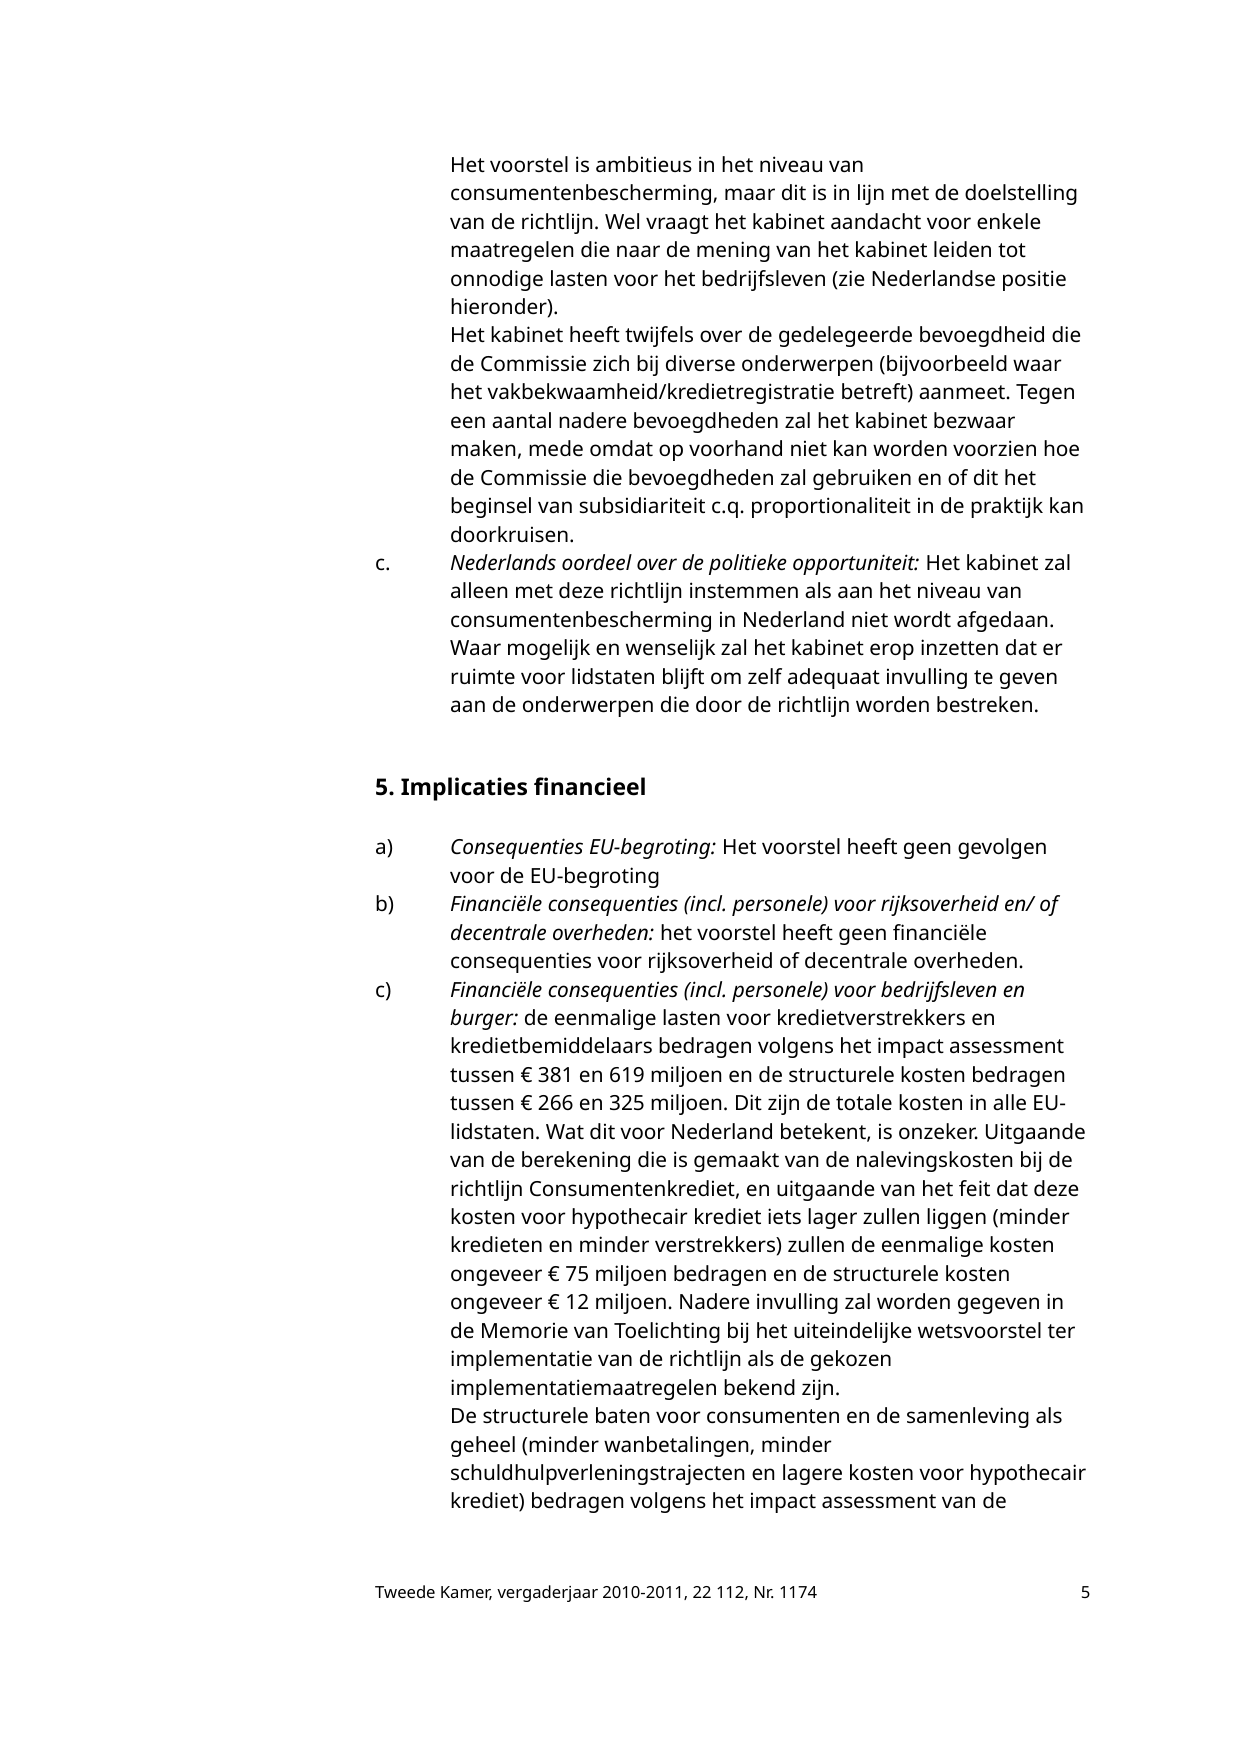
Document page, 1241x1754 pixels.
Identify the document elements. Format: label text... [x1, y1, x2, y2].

list Nederlands oordeel over de politieke opportuniteit: Het kabinet zal alleen met deze richtlijn instemmen als aan het niveau van consumentenbescherming in Nederland niet wordt afgedaan. Waar mogelijk en wenselijk zal het kabinet erop inzetten dat er ruimte voor lidstaten blijft om zelf adequaat invulling te geven aan de onderwerpen die door de richtlijn worden bestreken. [375, 548, 1090, 719]
list Het voorstel is ambitieus in het niveau van consumentenbescherming, maar dit is in lijn met de doelstelling van de richtlijn. Wel vraagt het kabinet aandacht voor enkele maatregelen die naar de mening van het kabinet leiden tot onnodige lasten voor het bedrijfsleven (zie Nederlandse positie hieronder). [375, 150, 1090, 321]
subtitle 5. Implicaties financieel [375, 771, 1090, 802]
list Financiële consequenties (incl. personele) voor rijksoverheid en/ of decentrale overheden: het voorstel heeft geen financiële consequenties voor rijksoverheid of decentrale overheden. [375, 889, 1090, 975]
list Financiële consequenties (incl. personele) voor bedrijfsleven en burger: de eenmalige lasten voor kredietverstrekkers en kredietbemiddelaars bedragen volgens het impact assessment tussen € 381 en 619 miljoen en de structurele kosten bedragen tussen € 266 en 325 miljoen. Dit zijn de totale kosten in alle EU-lidstaten. Wat dit voor Nederland betekent, is onzeker. Uitgaande van de berekening die is gemaakt van de nalevingskosten bij de richtlijn Consumentenkrediet, en uitgaande van het feit dat deze kosten voor hypothecair krediet iets lager zullen liggen (minder kredieten en minder verstrekkers) zullen de eenmalige kosten ongeveer € 75 miljoen bedragen en de structurele kosten ongeveer € 12 miljoen. Nadere invulling zal worden gegeven in de Memorie van Toelichting bij het uiteindelijke wetsvoorstel ter implementatie van de richtlijn als de gekozen implementatiemaatregelen bekend zijn. [375, 975, 1090, 1401]
list Het kabinet heeft twijfels over de gedelegeerde bevoegdheid die de Commissie zich bij diverse onderwerpen (bijvoorbeeld waar het vakbekwaamheid/kredietregistratie betreft) aanmeet. Tegen een aantal nadere bevoegdheden zal het kabinet bezwaar maken, mede omdat op voorhand niet kan worden voorzien hoe de Commissie die bevoegdheden zal gebruiken en of dit het beginsel van subsidiariteit c.q. proportionaliteit in de praktijk kan doorkruisen. [375, 321, 1090, 548]
list Consequenties EU-begroting: Het voorstel heeft geen gevolgen voor de EU-begroting [375, 832, 1090, 889]
list De structurele baten voor consumenten en de samenleving als geheel (minder wanbetalingen, minder schuldhulpverleningstrajecten en lagere kosten voor hypothecair krediet) bedragen volgens het impact assessment van de [375, 1401, 1090, 1515]
